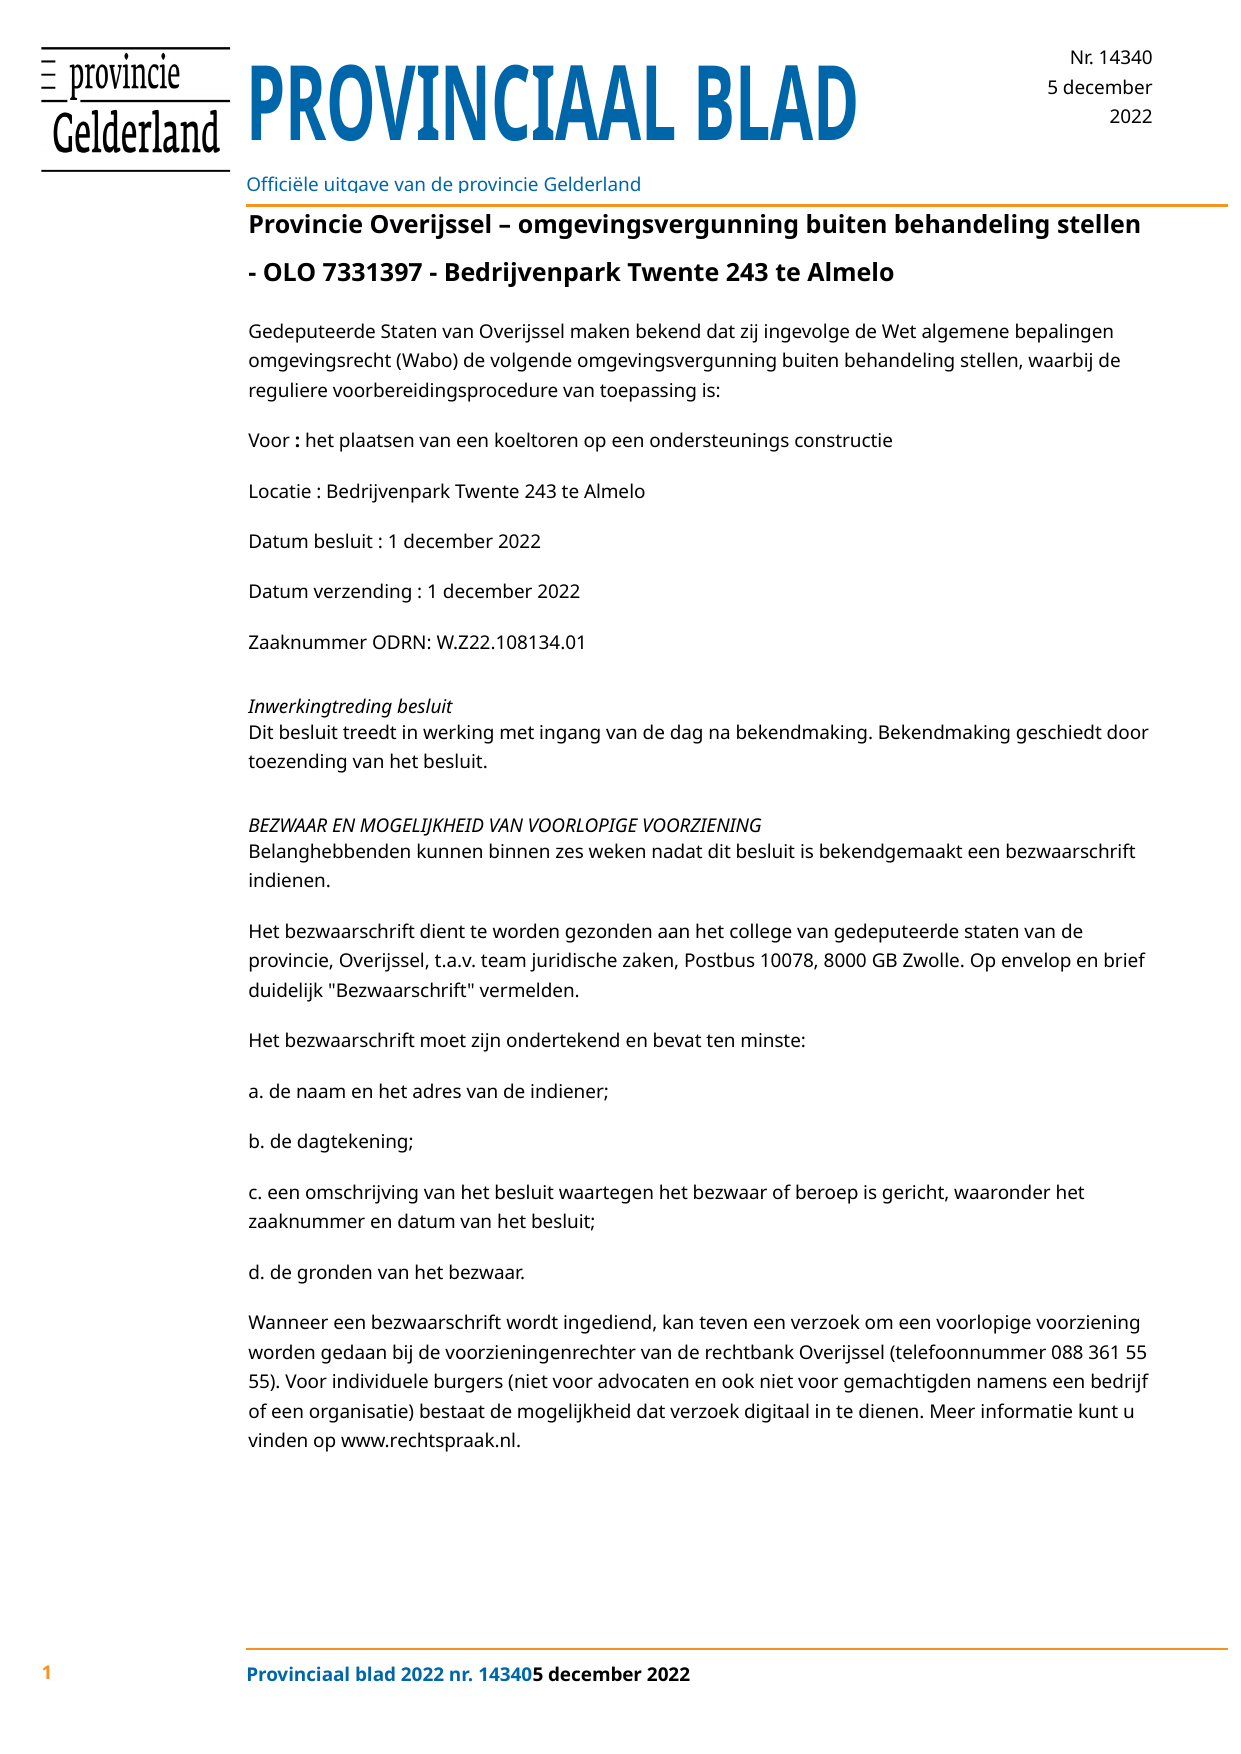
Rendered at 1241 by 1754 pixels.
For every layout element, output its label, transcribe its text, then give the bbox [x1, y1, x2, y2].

text Zaaknummer ODRN: W.Z22.108134.01 [248, 629, 1152, 655]
text Dit besluit treedt in werking met ingang van de dag na bekendmaking. Bekendmaking geschiedt door toezending van het besluit. [248, 719, 1152, 774]
text Het bezwaarschrift moet zijn ondertekend en bevat ten minste: [248, 1028, 1152, 1053]
text Inwerkingtreding besluit [248, 693, 1152, 719]
text Datum verzending : 1 december 2022 [248, 579, 1152, 604]
text Locatie : Bedrijvenpark Twente 243 te Almelo [248, 478, 1152, 504]
text d. de gronden van het bezwaar. [248, 1259, 1152, 1285]
text Provincie Overijssel – omgevingsvergunning buiten behandeling stellen - OLO 7331397 - Bedrijvenpark Twente 243 te Almelo [248, 207, 1152, 288]
text Datum besluit : 1 december 2022 [248, 528, 1152, 554]
text Voor : het plaatsen van een koeltoren op een ondersteunings constructie [248, 427, 1152, 453]
text Gedeputeerde Staten van Overijssel maken bekend dat zij ingevolge de Wet algemene bepalingen omgevingsrecht (Wabo) de volgende omgevingsvergunning buiten behandeling stellen, waarbij de reguliere voorbereidingsprocedure van toepassing is: [248, 318, 1152, 403]
text b. de dagtekening; [248, 1128, 1152, 1154]
text Belanghebbenden kunnen binnen zes weken nadat dit besluit is bekendgemaakt een bezwaarschrift indienen. [248, 838, 1152, 893]
text Wanneer een bezwaarschrift wordt ingediend, kan teven een verzoek om een voorlopige voorziening worden gedaan bij de voorzieningenrechter van de rechtbank Overijssel (telefoonnummer 088 361 55 55). Voor individuele burgers (niet voor advocaten en ook niet voor gemachtigden namens een bedrijf of een organisatie) bestaat de mogelijkheid dat verzoek digitaal in te dienen. Meer informatie kunt u vinden op www.rechtspraak.nl. [248, 1309, 1152, 1453]
text a. de naam en het adres van de indiener; [248, 1078, 1152, 1104]
text BEZWAAR EN MOGELIJKHEID VAN VOORLOPIGE VOORZIENING [248, 812, 1152, 838]
text c. een omschrijving van het besluit waartegen het bezwaar of beroep is gericht, waaronder het zaaknummer en datum van het besluit; [248, 1179, 1152, 1234]
picture [41, 47, 231, 172]
text Het bezwaarschrift dient te worden gezonden aan het college van gedeputeerde staten van de provincie, Overijssel, t.a.v. team juridische zaken, Postbus 10078, 8000 GB Zwolle. Op envelop en brief duidelijk "Bezwaarschrift" vermelden. [248, 918, 1152, 1003]
